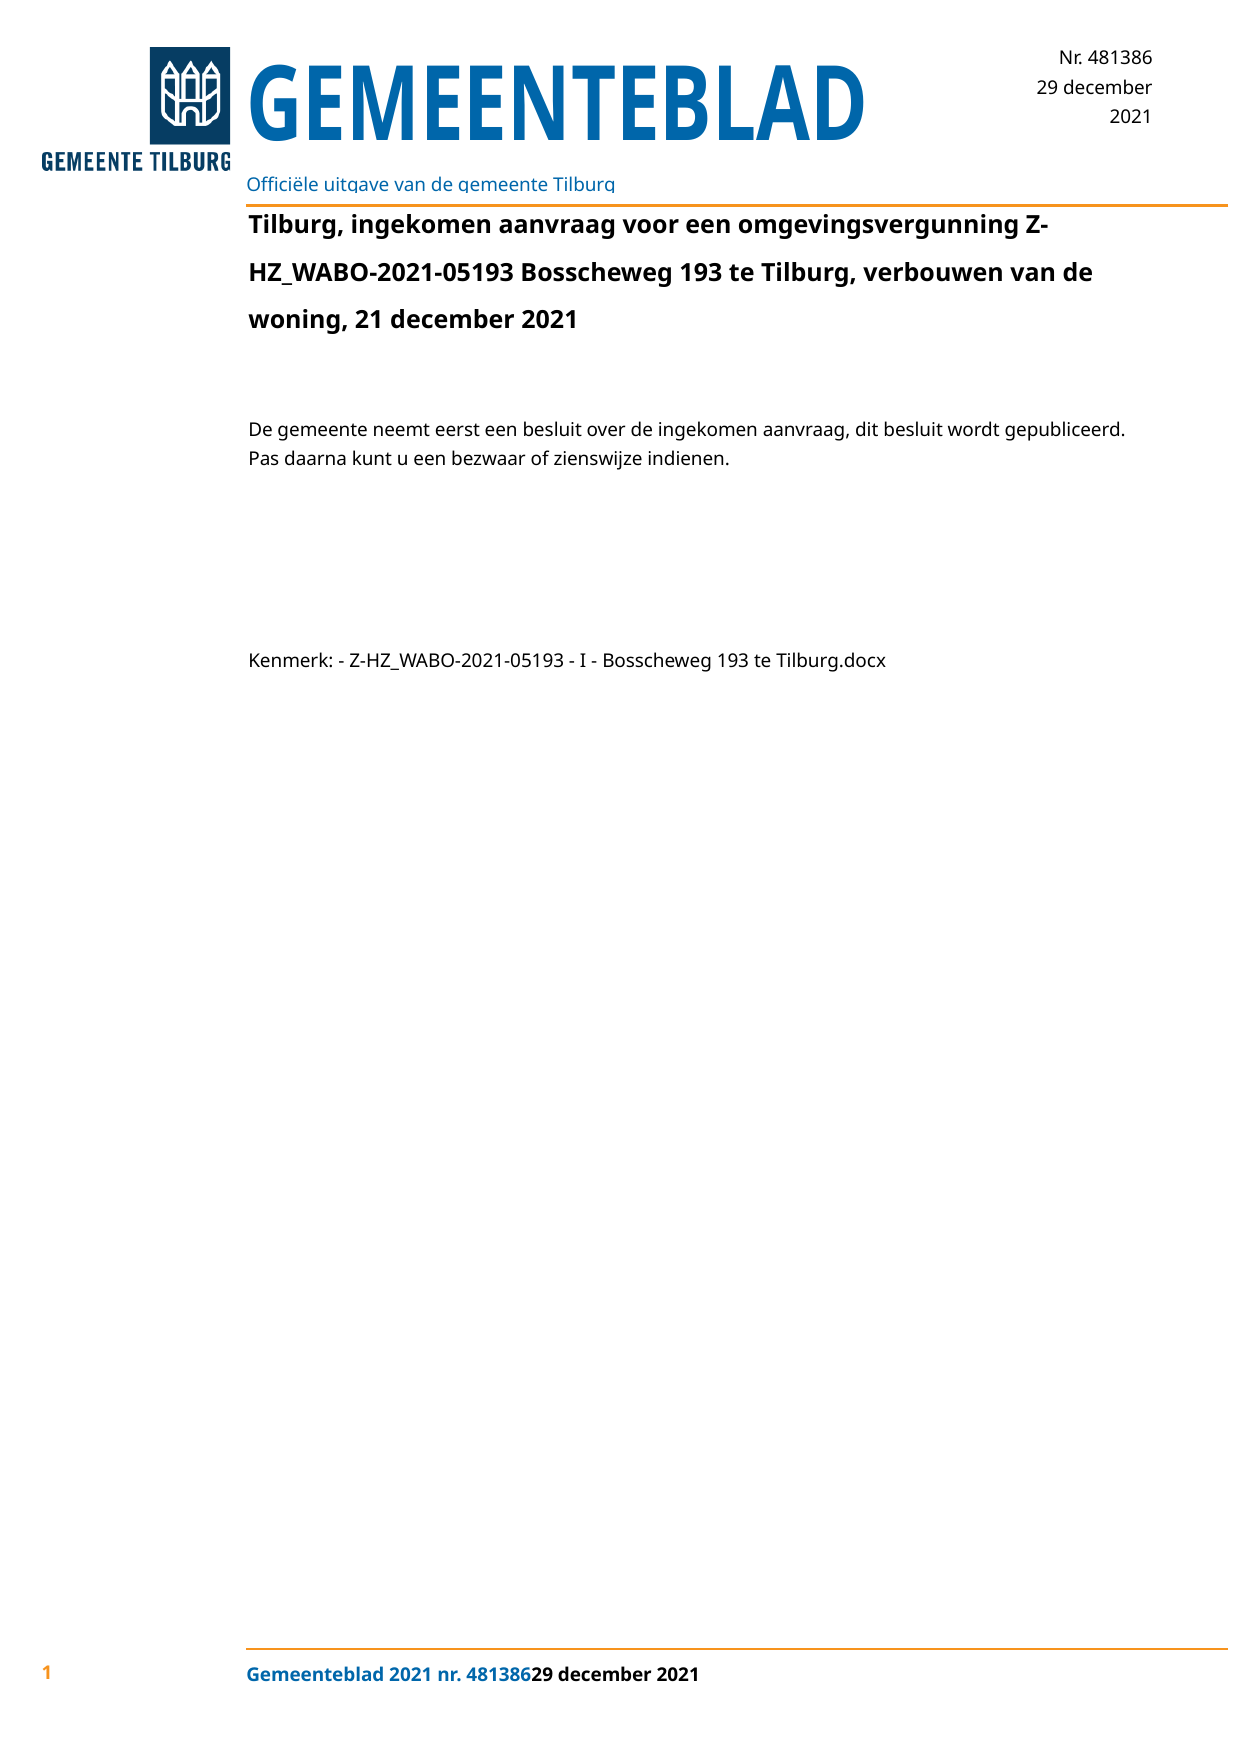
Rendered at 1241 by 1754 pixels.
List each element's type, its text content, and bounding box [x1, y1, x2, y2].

text Tilburg, ingekomen aanvraag voor een omgevingsvergunning Z-HZ_WABO-2021-05193 Bosscheweg 193 te Tilburg, verbouwen van de woning, 21 december 2021 [248, 207, 1152, 336]
text De gemeente neemt eerst een besluit over de ingekomen aanvraag, dit besluit wordt gepubliceerd. Pas daarna kunt u een bezwaar of zienswijze indienen. [248, 416, 1152, 471]
text Kenmerk: - Z-HZ_WABO-2021-05193 - I - Bosscheweg 193 te Tilburg.docx [248, 647, 1152, 673]
picture [41, 47, 231, 172]
